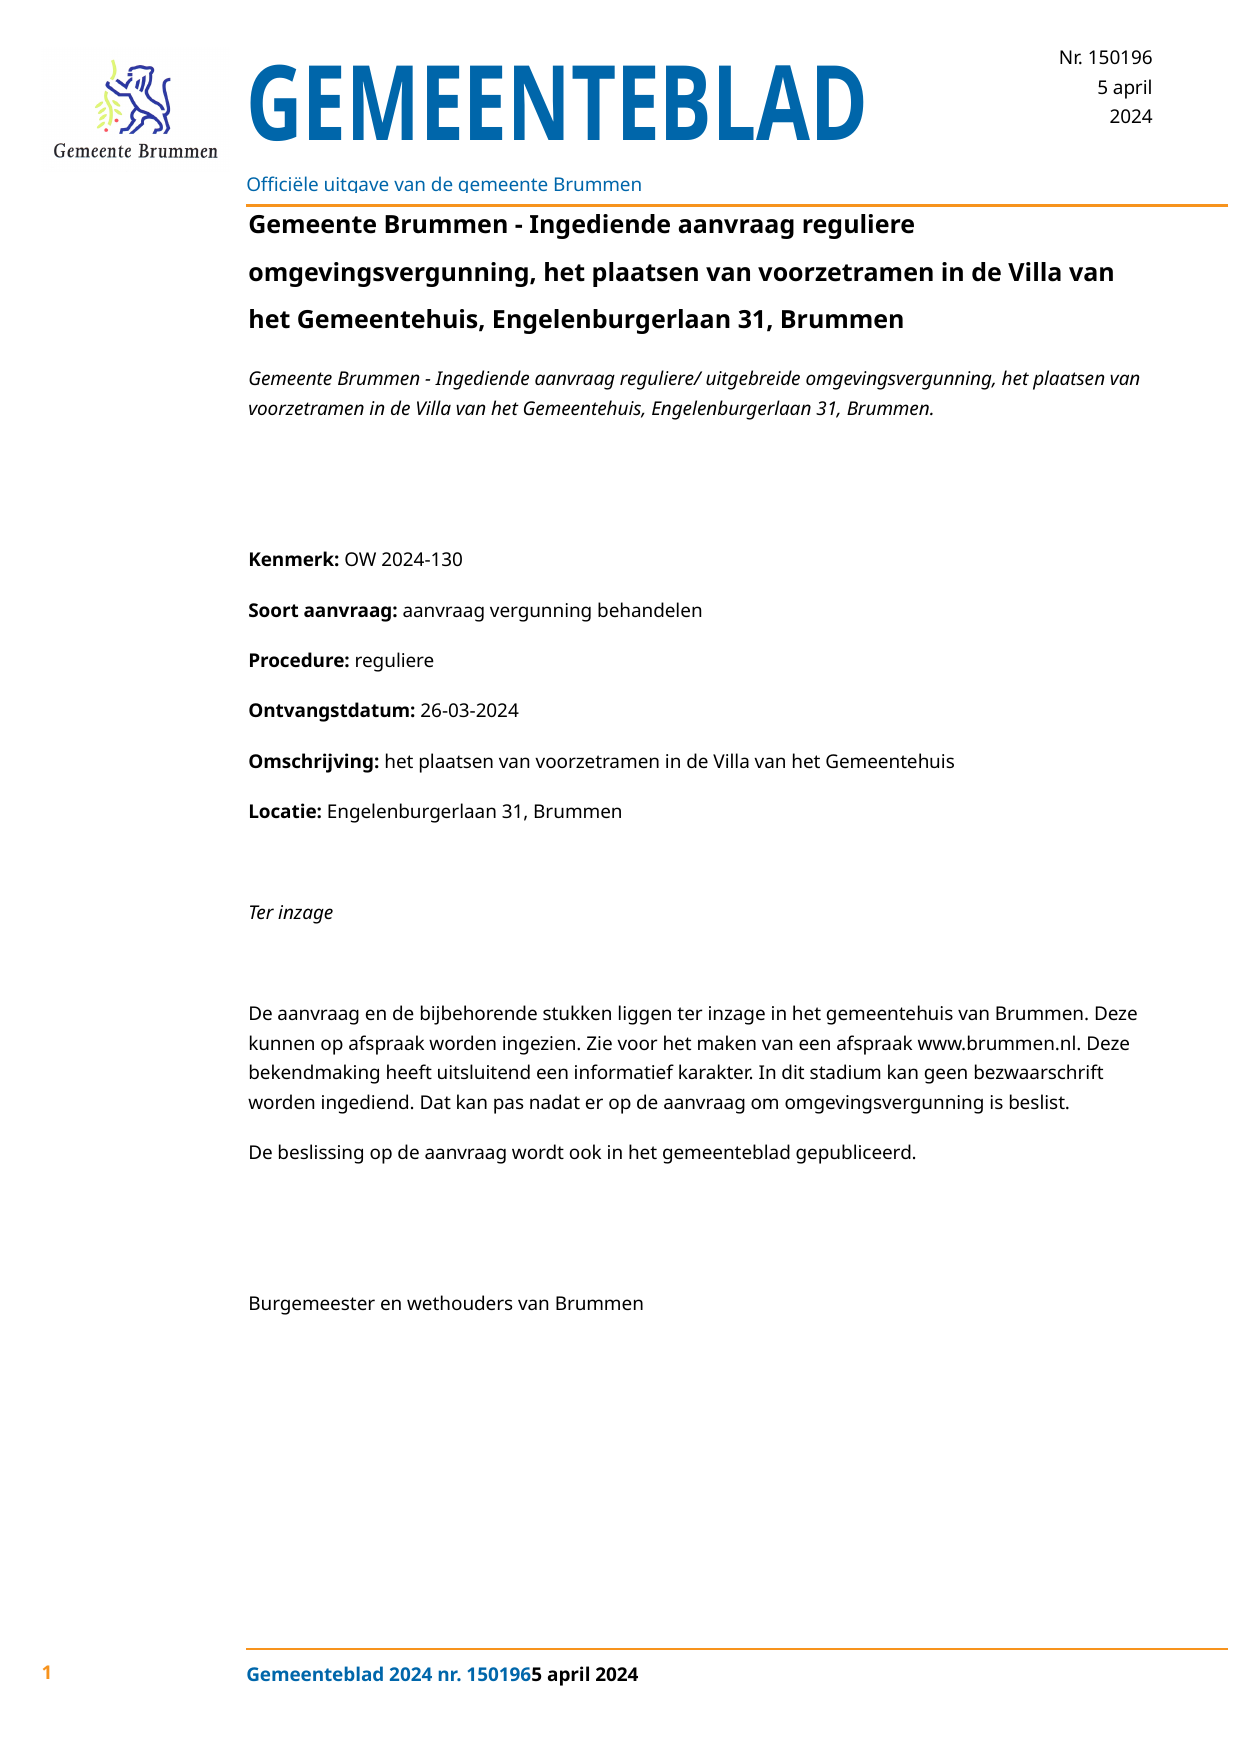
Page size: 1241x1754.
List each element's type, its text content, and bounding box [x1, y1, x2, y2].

text De beslissing op de aanvraag wordt ook in het gemeenteblad gepubliceerd. [248, 1139, 1152, 1165]
text Ontvangstdatum: 26-03-2024 [248, 698, 1152, 723]
text Gemeente Brummen - Ingediende aanvraag reguliere/ uitgebreide omgevingsvergunning, het plaatsen van voorzetramen in de Villa van het Gemeentehuis, Engelenburgerlaan 31, Brummen. [248, 366, 1152, 421]
text Ter inzage [248, 899, 1152, 925]
text Gemeente Brummen - Ingediende aanvraag reguliere omgevingsvergunning, het plaatsen van voorzetramen in de Villa van het Gemeentehuis, Engelenburgerlaan 31, Brummen [248, 207, 1152, 336]
text Burgemeester en wethouders van Brummen [248, 1291, 1152, 1316]
text Kenmerk: OW 2024-130 [248, 546, 1152, 572]
text Locatie: Engelenburgerlaan 31, Brummen [248, 798, 1152, 824]
text Soort aanvraag: aanvraag vergunning behandelen [248, 597, 1152, 622]
text Procedure: reguliere [248, 647, 1152, 673]
text De aanvraag en de bijbehorende stukken liggen ter inzage in het gemeentehuis van Brummen. Deze kunnen op afspraak worden ingezien. Zie voor het maken van een afspraak www.brummen.nl. Deze bekendmaking heeft uitsluitend een informatief karakter. In dit stadium kan geen bezwaarschrift worden ingediend. Dat kan pas nadat er op de aanvraag om omgevingsvergunning is beslist. [248, 1000, 1152, 1114]
picture [41, 47, 231, 172]
text Omschrijving: het plaatsen van voorzetramen in de Villa van het Gemeentehuis [248, 748, 1152, 774]
